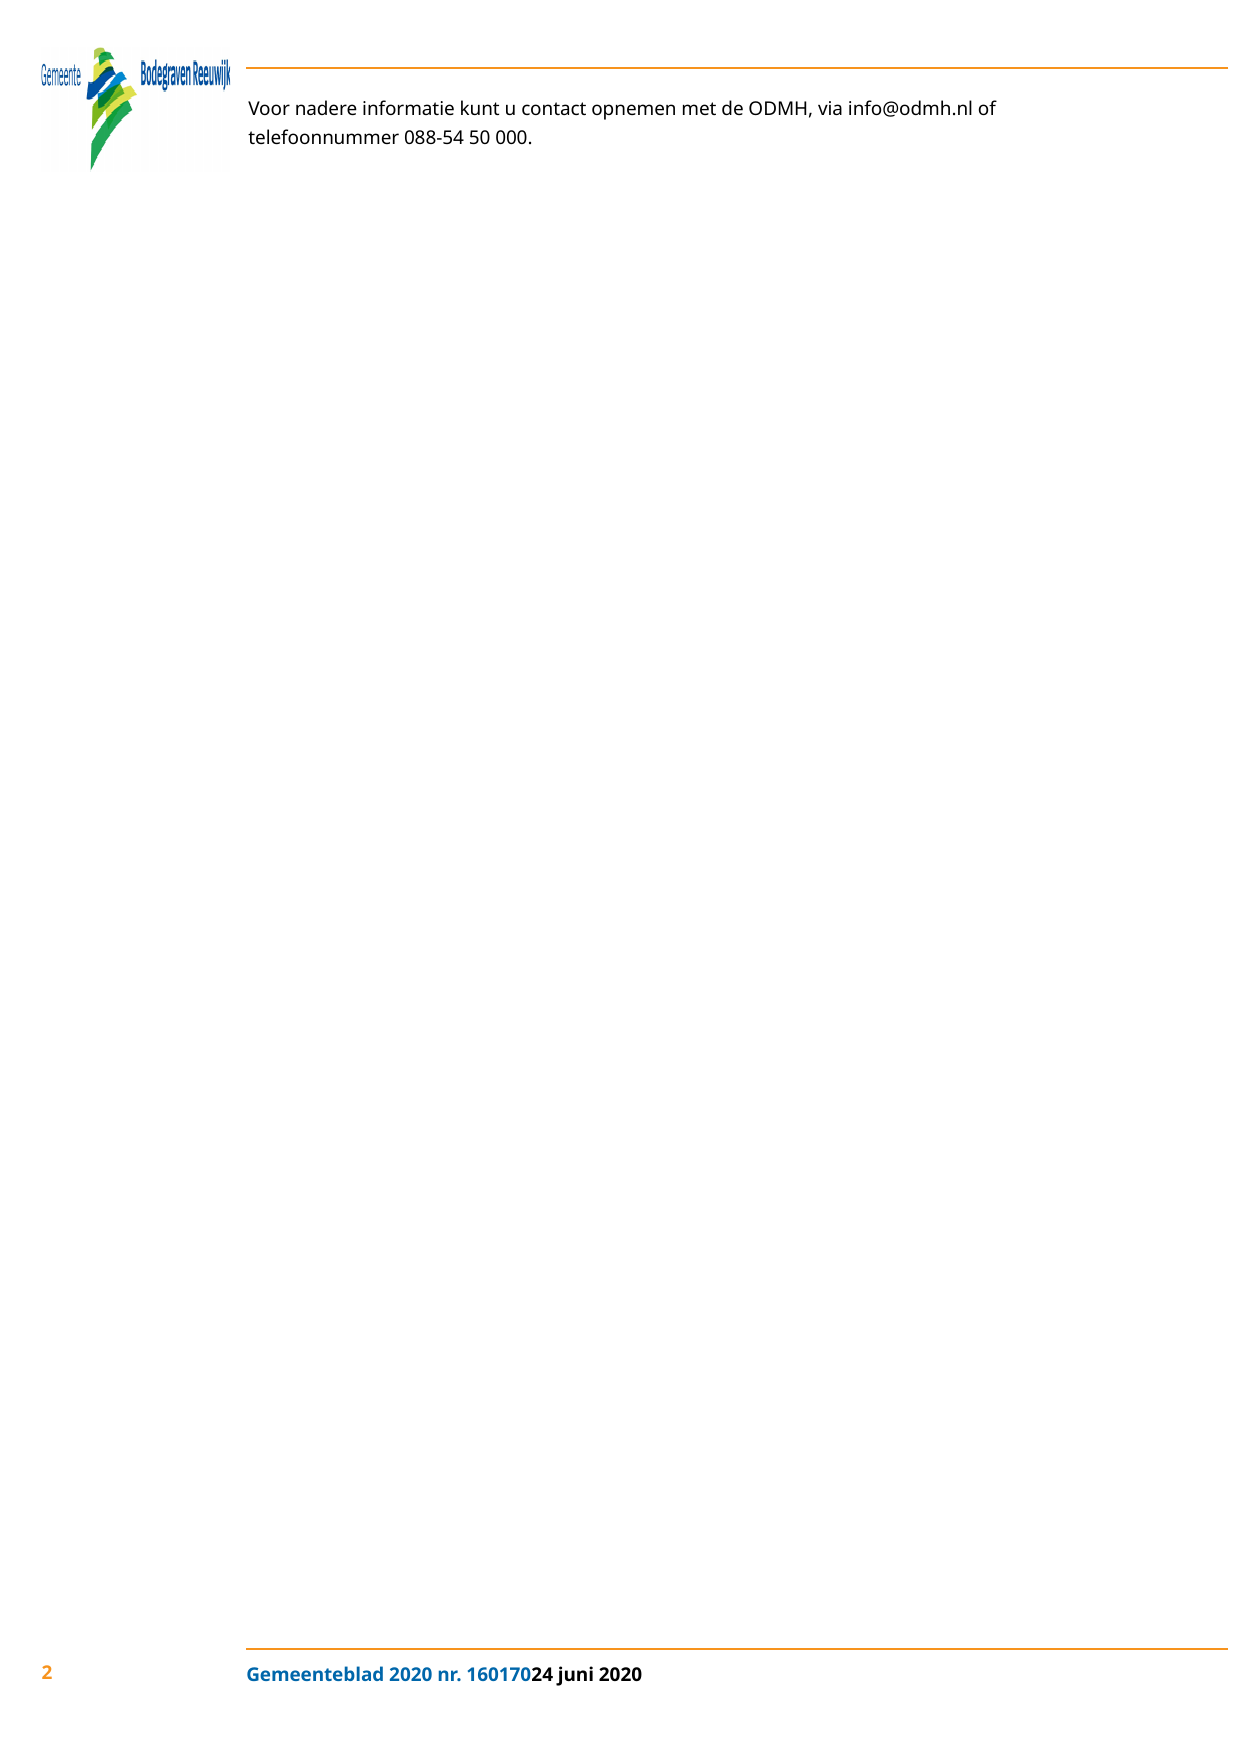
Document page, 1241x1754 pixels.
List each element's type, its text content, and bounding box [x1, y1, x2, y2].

text Voor nadere informatie kunt u contact opnemen met de ODMH, via info@odmh.nl of telefoonnummer 088-54 50 000. [248, 95, 1152, 150]
picture [41, 47, 231, 172]
